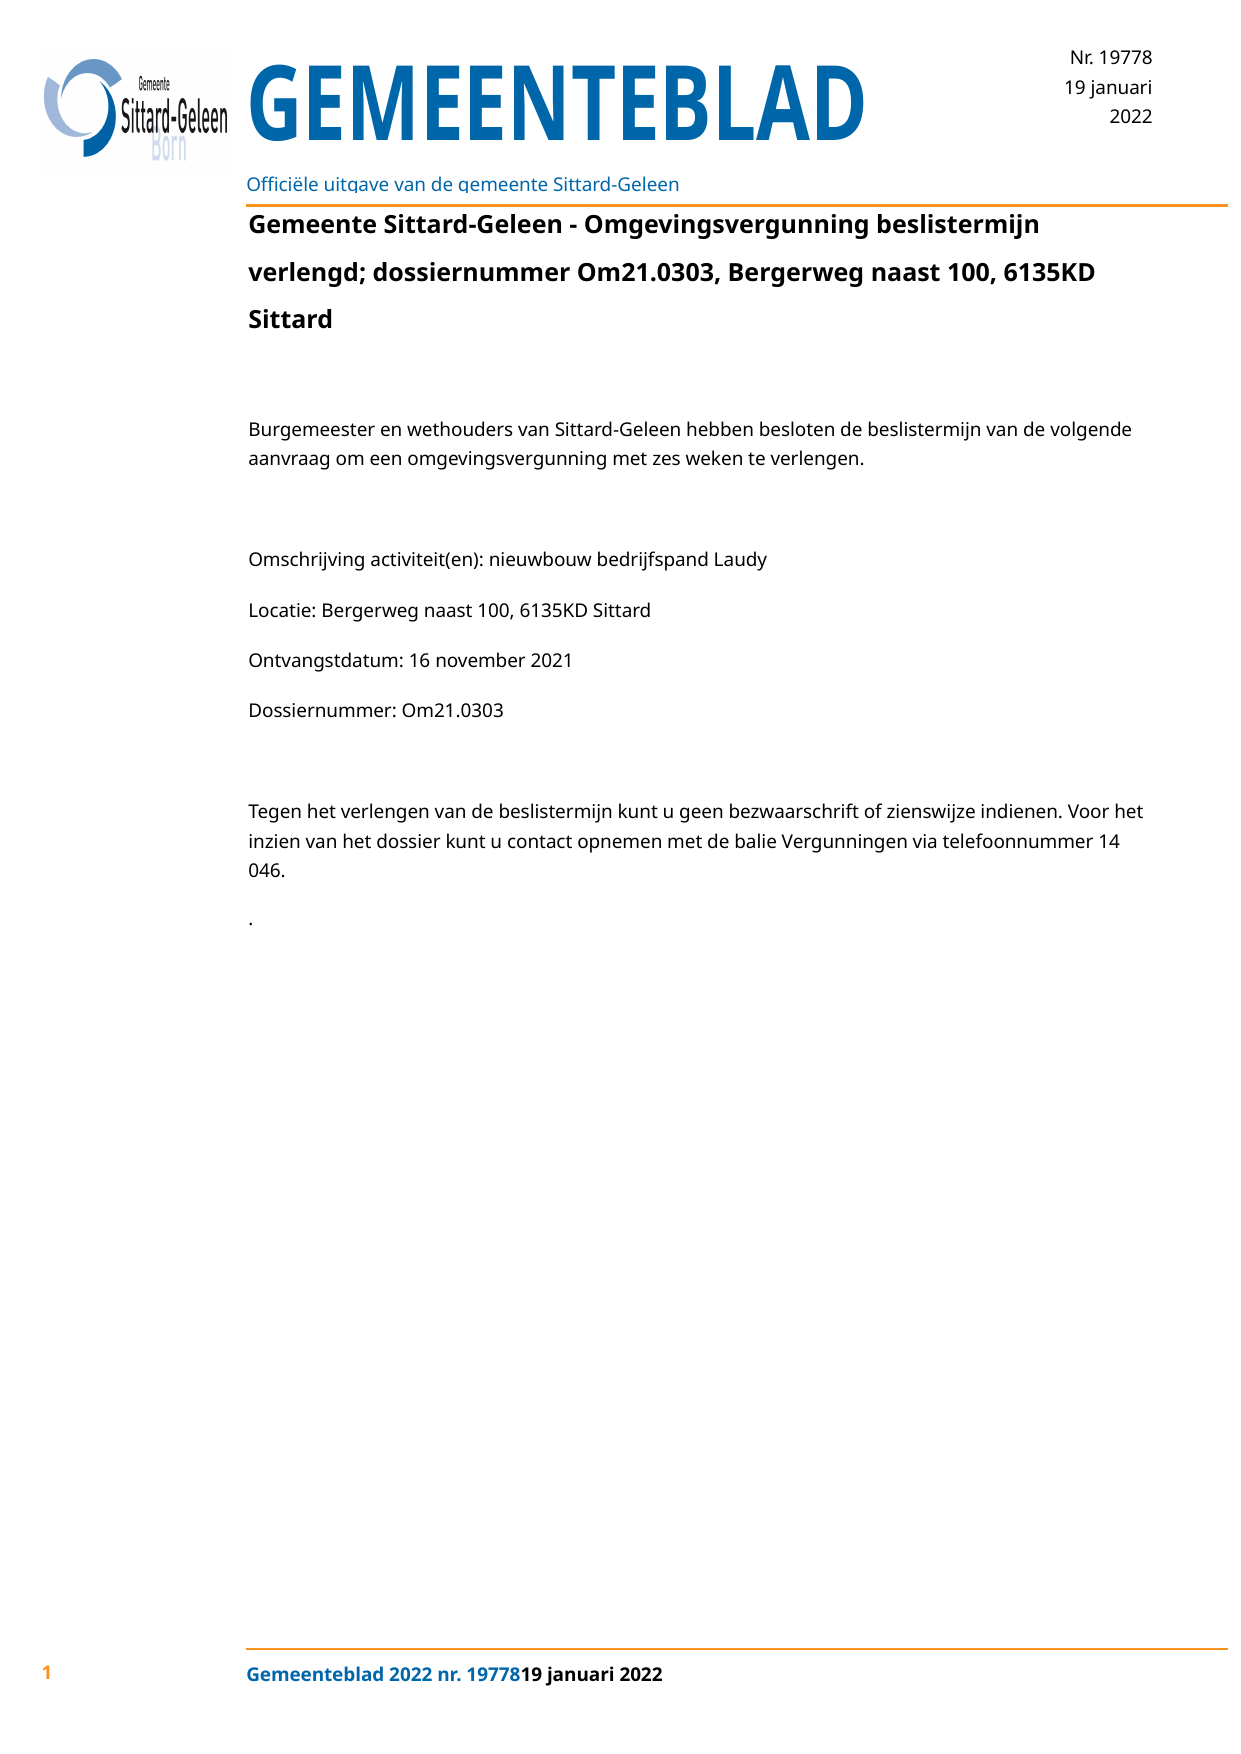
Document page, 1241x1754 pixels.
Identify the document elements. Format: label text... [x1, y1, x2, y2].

text . [248, 905, 1152, 931]
picture [41, 47, 231, 172]
text Omschrijving activiteit(en): nieuwbouw bedrijfspand Laudy [248, 546, 1152, 572]
text Locatie: Bergerweg naast 100, 6135KD Sittard [248, 597, 1152, 622]
text Ontvangstdatum: 16 november 2021 [248, 647, 1152, 673]
text Gemeente Sittard-Geleen - Omgevingsvergunning beslistermijn verlengd; dossiernummer Om21.0303, Bergerweg naast 100, 6135KD Sittard [248, 207, 1152, 336]
text Dossiernummer: Om21.0303 [248, 698, 1152, 723]
text Tegen het verlengen van de beslistermijn kunt u geen bezwaarschrift of zienswijze indienen. Voor het inzien van het dossier kunt u contact opnemen met de balie Vergunningen via telefoonnummer 14 046. [248, 798, 1152, 883]
text Burgemeester en wethouders van Sittard-Geleen hebben besloten de beslistermijn van de volgende aanvraag om een omgevingsvergunning met zes weken te verlengen. [248, 416, 1152, 471]
